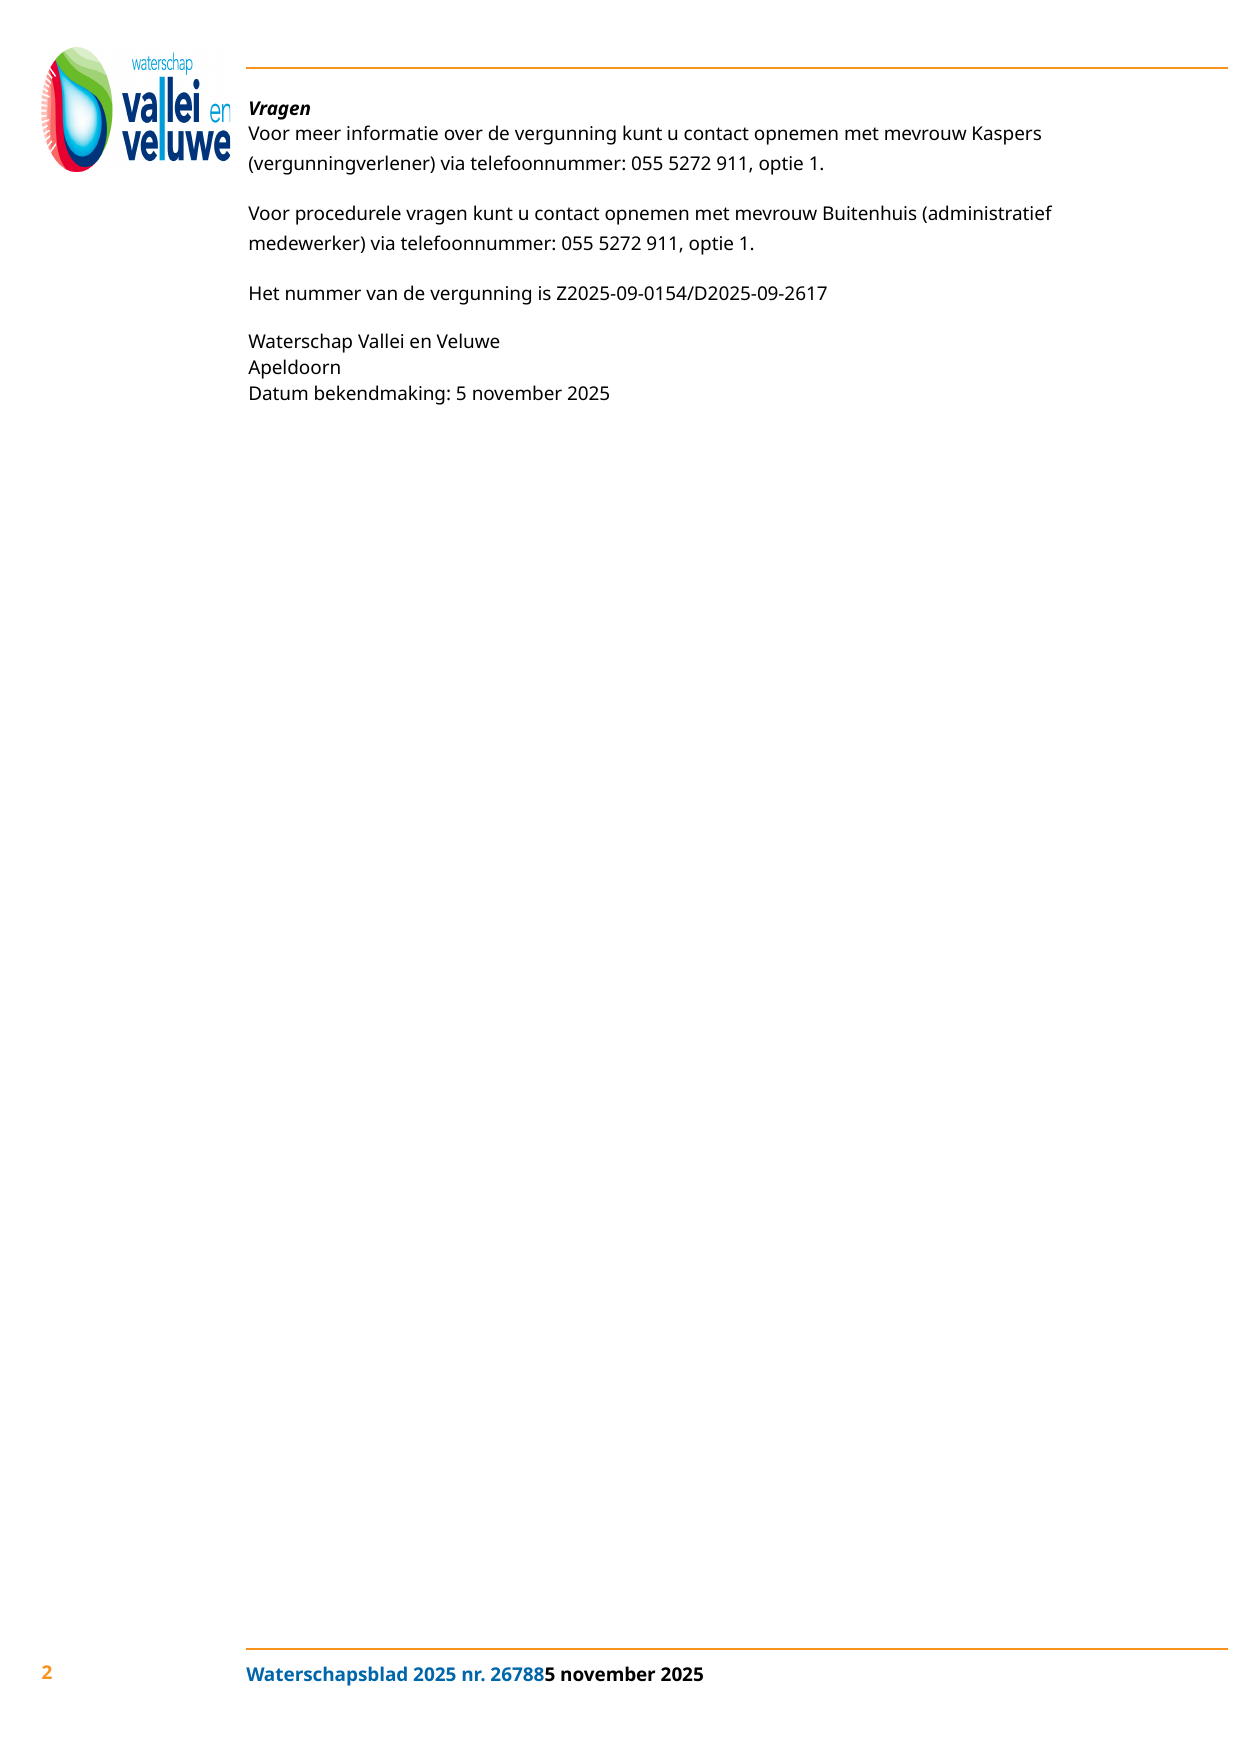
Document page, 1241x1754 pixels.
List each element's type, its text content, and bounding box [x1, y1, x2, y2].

text Voor meer informatie over de vergunning kunt u contact opnemen met mevrouw Kaspers (vergunningverlener) via telefoonnummer: 055 5272 911, optie 1. [248, 121, 1152, 176]
text Vragen [248, 95, 1152, 121]
text Waterschap Vallei en Veluwe [248, 328, 1152, 354]
text Apeldoorn [248, 354, 1152, 380]
text Datum bekendmaking: 5 november 2025 [248, 380, 1152, 406]
picture [41, 47, 231, 172]
text Voor procedurele vragen kunt u contact opnemen met mevrouw Buitenhuis (administratief medewerker) via telefoonnummer: 055 5272 911, optie 1. [248, 201, 1152, 256]
text Het nummer van de vergunning is Z2025-09-0154/D2025-09-2617 [248, 281, 1152, 306]
